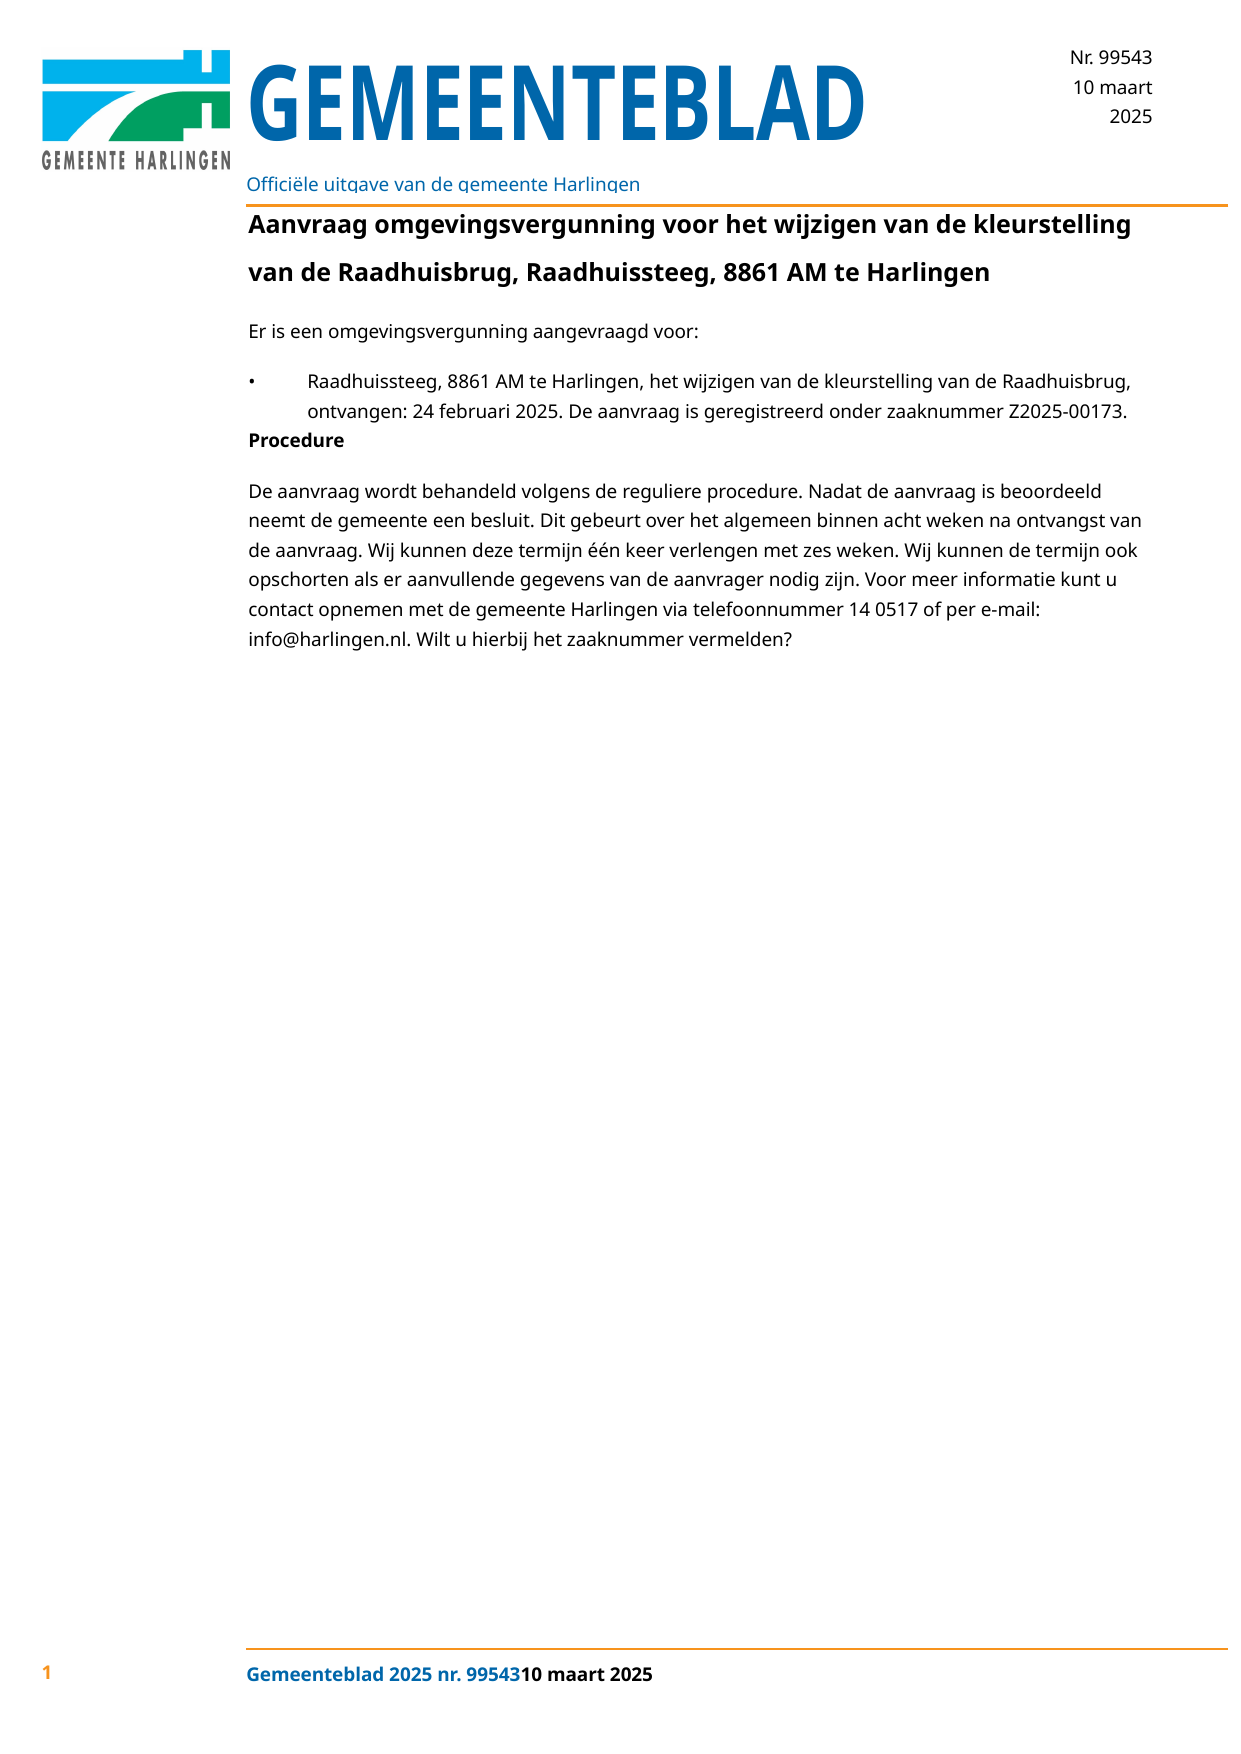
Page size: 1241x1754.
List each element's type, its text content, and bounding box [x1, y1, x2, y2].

text Procedure [248, 427, 1152, 453]
text Er is een omgevingsvergunning aangevraagd voor: [248, 318, 1152, 344]
picture [41, 47, 231, 172]
text De aanvraag wordt behandeld volgens de reguliere procedure. Nadat de aanvraag is beoordeeld neemt de gemeente een besluit. Dit gebeurt over het algemeen binnen acht weken na ontvangst van de aanvraag. Wij kunnen deze termijn één keer verlengen met zes weken. Wij kunnen de termijn ook opschorten als er aanvullende gegevens van de aanvrager nodig zijn. Voor meer informatie kunt u contact opnemen met de gemeente Harlingen via telefoonnummer 14 0517 of per e-mail: info@harlingen.nl. Wilt u hierbij het zaaknummer vermelden? [248, 478, 1152, 652]
list Raadhuissteeg, 8861 AM te Harlingen, het wijzigen van de kleurstelling van de Raadhuisbrug, ontvangen: 24 februari 2025. De aanvraag is geregistreerd onder zaaknummer Z2025-00173. [248, 368, 1152, 424]
text Aanvraag omgevingsvergunning voor het wijzigen van de kleurstelling van de Raadhuisbrug, Raadhuissteeg, 8861 AM te Harlingen [248, 207, 1152, 288]
